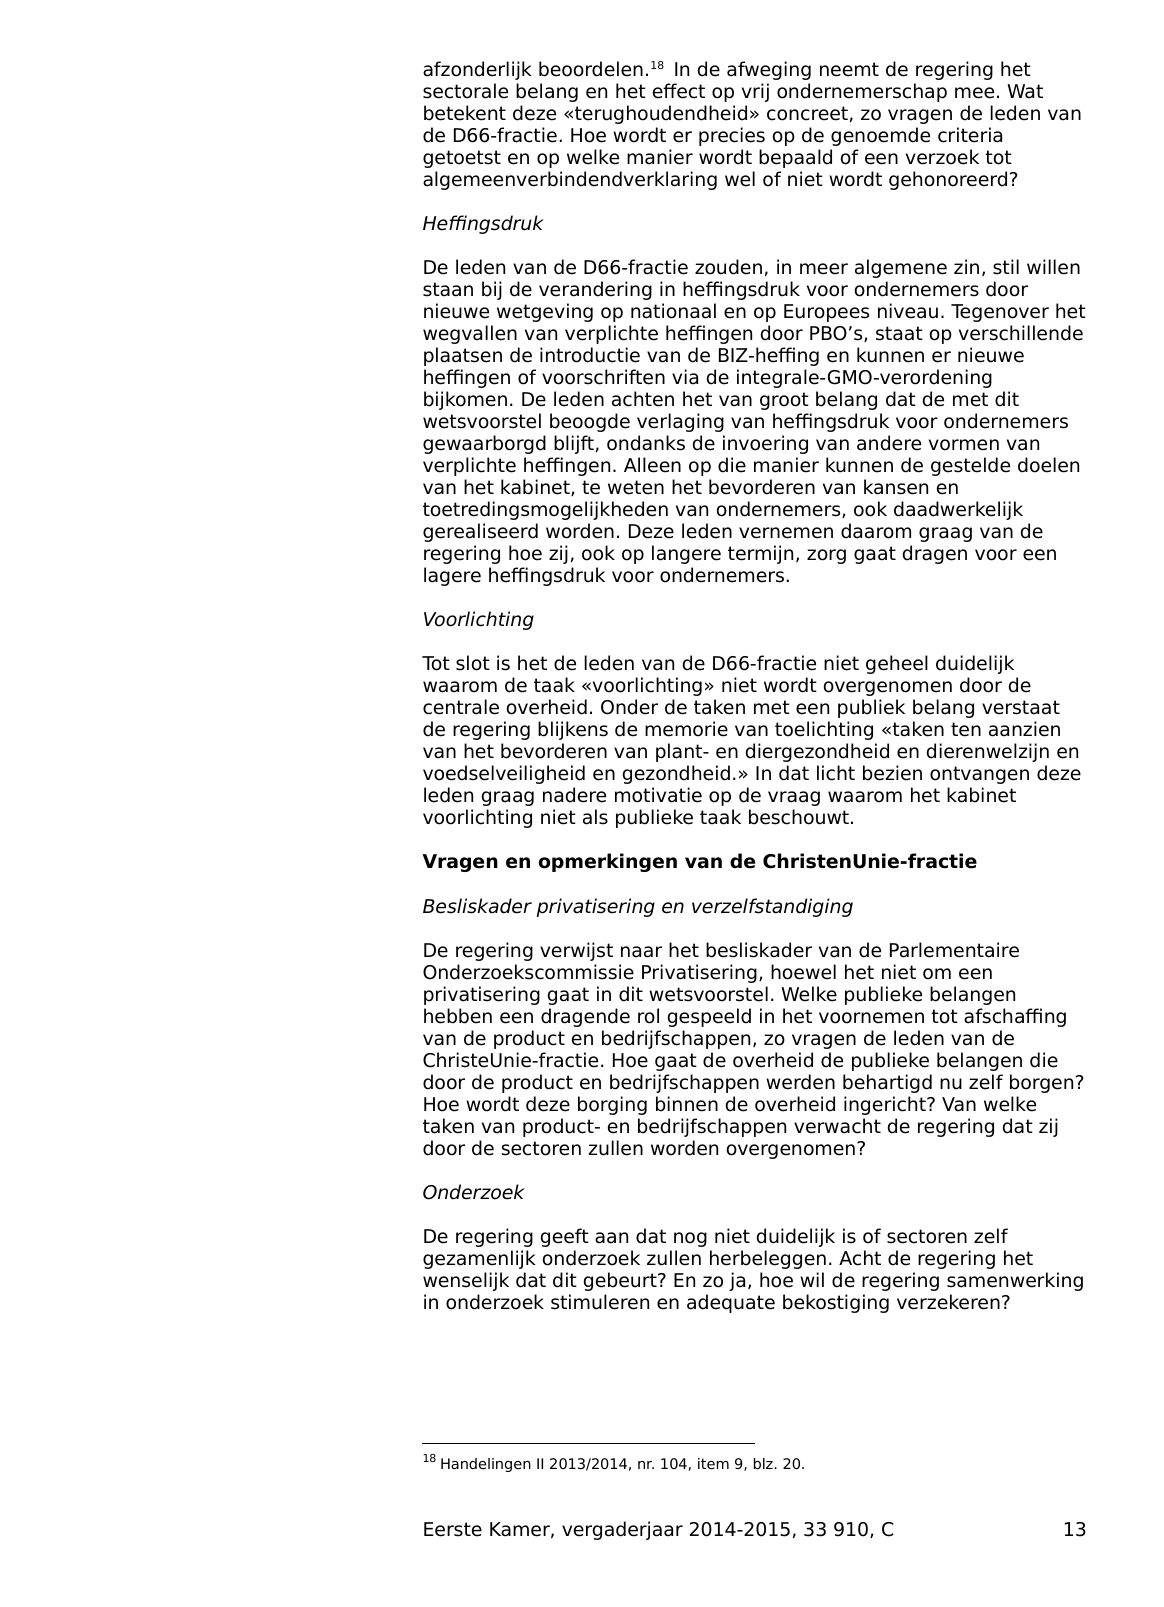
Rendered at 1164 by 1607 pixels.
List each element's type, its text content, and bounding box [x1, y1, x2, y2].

text Handelingen II 2013/2014, nr. 104, item 9, blz. 20. [422, 1452, 1087, 1474]
subtitle Vragen en opmerkingen van de ChristenUnie-fractie [422, 851, 1087, 873]
subtitle Onderzoek [422, 1182, 1087, 1204]
text De leden van de D66-fractie zouden, in meer algemene zin, stil willen staan bij de verandering in heffingsdruk voor ondernemers door nieuwe wetgeving op nationaal en op Europees niveau. Tegenover het wegvallen van verplichte heffingen door PBO’s, staat op verschillende plaatsen de introductie van de BIZ-heffing en kunnen er nieuwe heffingen of voorschriften via de integrale-GMO-verordening bijkomen. De leden achten het van groot belang dat de met dit wetsvoorstel beoogde verlaging van heffingsdruk voor ondernemers gewaarborgd blijft, ondanks de invoering van andere vormen van verplichte heffingen. Alleen op die manier kunnen de gestelde doelen van het kabinet, te weten het bevorderen van kansen en toetredingsmogelijkheden van ondernemers, ook daadwerkelijk gerealiseerd worden. Deze leden vernemen daarom graag van de regering hoe zij, ook op langere termijn, zorg gaat dragen voor een lagere heffingsdruk voor ondernemers. [422, 257, 1087, 587]
subtitle Voorlichting [422, 609, 1087, 631]
subtitle Besliskader privatisering en verzelfstandiging [422, 896, 1087, 917]
subtitle Heffingsdruk [422, 213, 1087, 235]
text De regering geeft aan dat nog niet duidelijk is of sectoren zelf gezamenlijk onderzoek zullen herbeleggen. Acht de regering het wenselijk dat dit gebeurt? En zo ja, hoe wil de regering samenwerking in onderzoek stimuleren en adequate bekostiging verzekeren? [422, 1226, 1087, 1314]
text Tot slot is het de leden van de D66-fractie niet geheel duidelijk waarom de taak «voorlichting» niet wordt overgenomen door de centrale overheid. Onder de taken met een publiek belang verstaat de regering blijkens de memorie van toelichting «taken ten aanzien van het bevorderen van plant- en diergezondheid en dierenwelzijn en voedselveiligheid en gezondheid.» In dat licht bezien ontvangen deze leden graag nadere motivatie op de vraag waarom het kabinet voorlichting niet als publieke taak beschouwt. [422, 653, 1087, 829]
text De regering verwijst naar het besliskader van de Parlementaire Onderzoekscommissie Privatisering, hoewel het niet om een privatisering gaat in dit wetsvoorstel. Welke publieke belangen hebben een dragende rol gespeeld in het voornemen tot afschaffing van de product en bedrijfschappen, zo vragen de leden van de ChristeUnie-fractie. Hoe gaat de overheid de publieke belangen die door de product en bedrijfschappen werden behartigd nu zelf borgen? Hoe wordt deze borging binnen de overheid ingericht? Van welke taken van product- en bedrijfschappen verwacht de regering dat zij door de sectoren zullen worden overgenomen? [422, 940, 1087, 1159]
text afzonderlijk beoordelen. In de afweging neemt de regering het sectorale belang en het effect op vrij ondernemerschap mee. Wat betekent deze «terughoudendheid» concreet, zo vragen de leden van de D66-fractie. Hoe wordt er precies op de genoemde criteria getoetst en op welke manier wordt bepaald of een verzoek tot algemeenverbindendverklaring wel of niet wordt gehonoreerd? [422, 59, 1087, 191]
